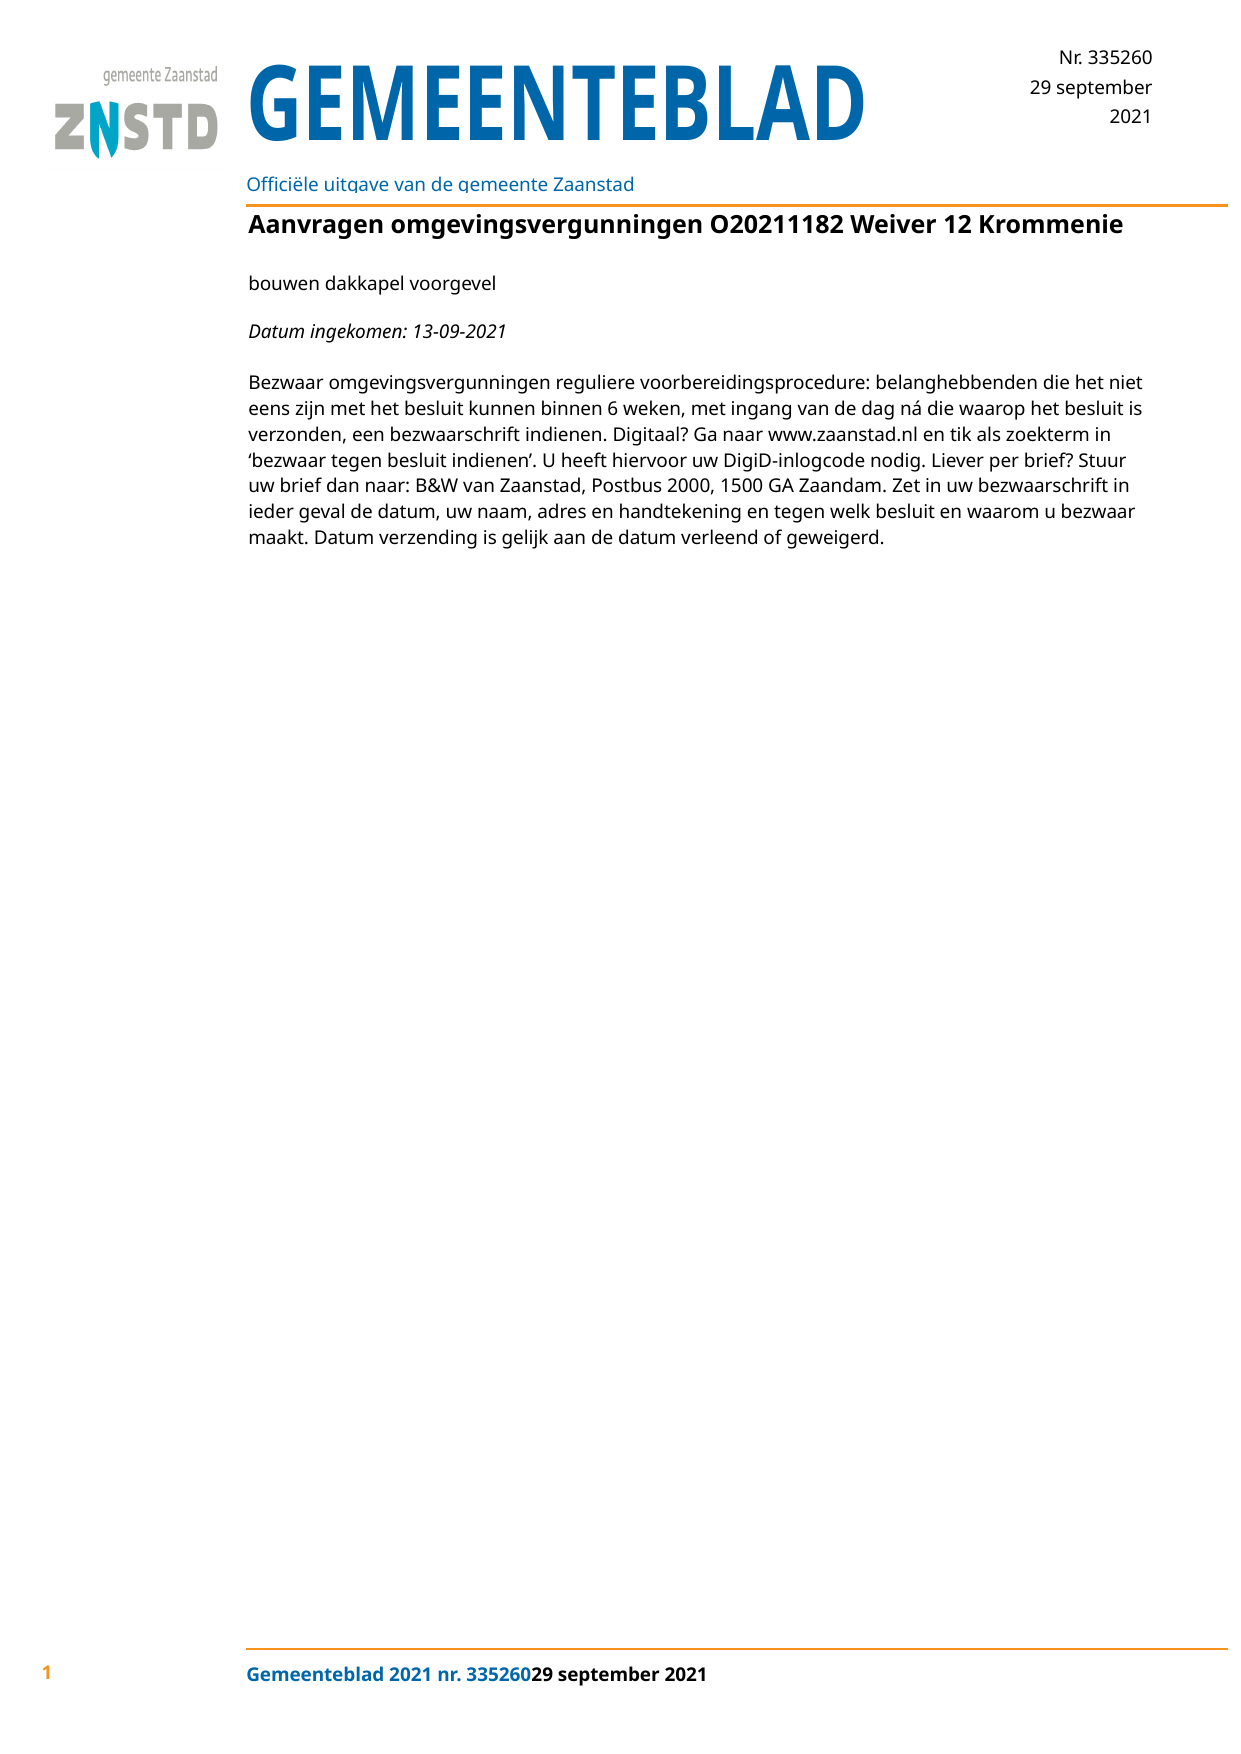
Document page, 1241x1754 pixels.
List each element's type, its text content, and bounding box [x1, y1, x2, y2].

text Aanvragen omgevingsvergunningen O20211182 Weiver 12 Krommenie [248, 207, 1152, 241]
picture [41, 47, 231, 172]
text bouwen dakkapel voorgevel [248, 270, 1152, 296]
text Bezwaar omgevingsvergunningen reguliere voorbereidingsprocedure: belanghebbenden die het niet eens zijn met het besluit kunnen binnen 6 weken, met ingang van de dag ná die waarop het besluit is verzonden, een bezwaarschrift indienen. Digitaal? Ga naar www.zaanstad.nl en tik als zoekterm in ‘bezwaar tegen besluit indienen’. U heeft hiervoor uw DigiD-inlogcode nodig. Liever per brief? Stuur uw brief dan naar: B&W van Zaanstad, Postbus 2000, 1500 GA Zaandam. Zet in uw bezwaarschrift in ieder geval de datum, uw naam, adres en handtekening en tegen welk besluit en waarom u bezwaar maakt. Datum verzending is gelijk aan de datum verleend of geweigerd. [248, 369, 1152, 550]
text Datum ingekomen: 13-09-2021 [248, 318, 1152, 344]
